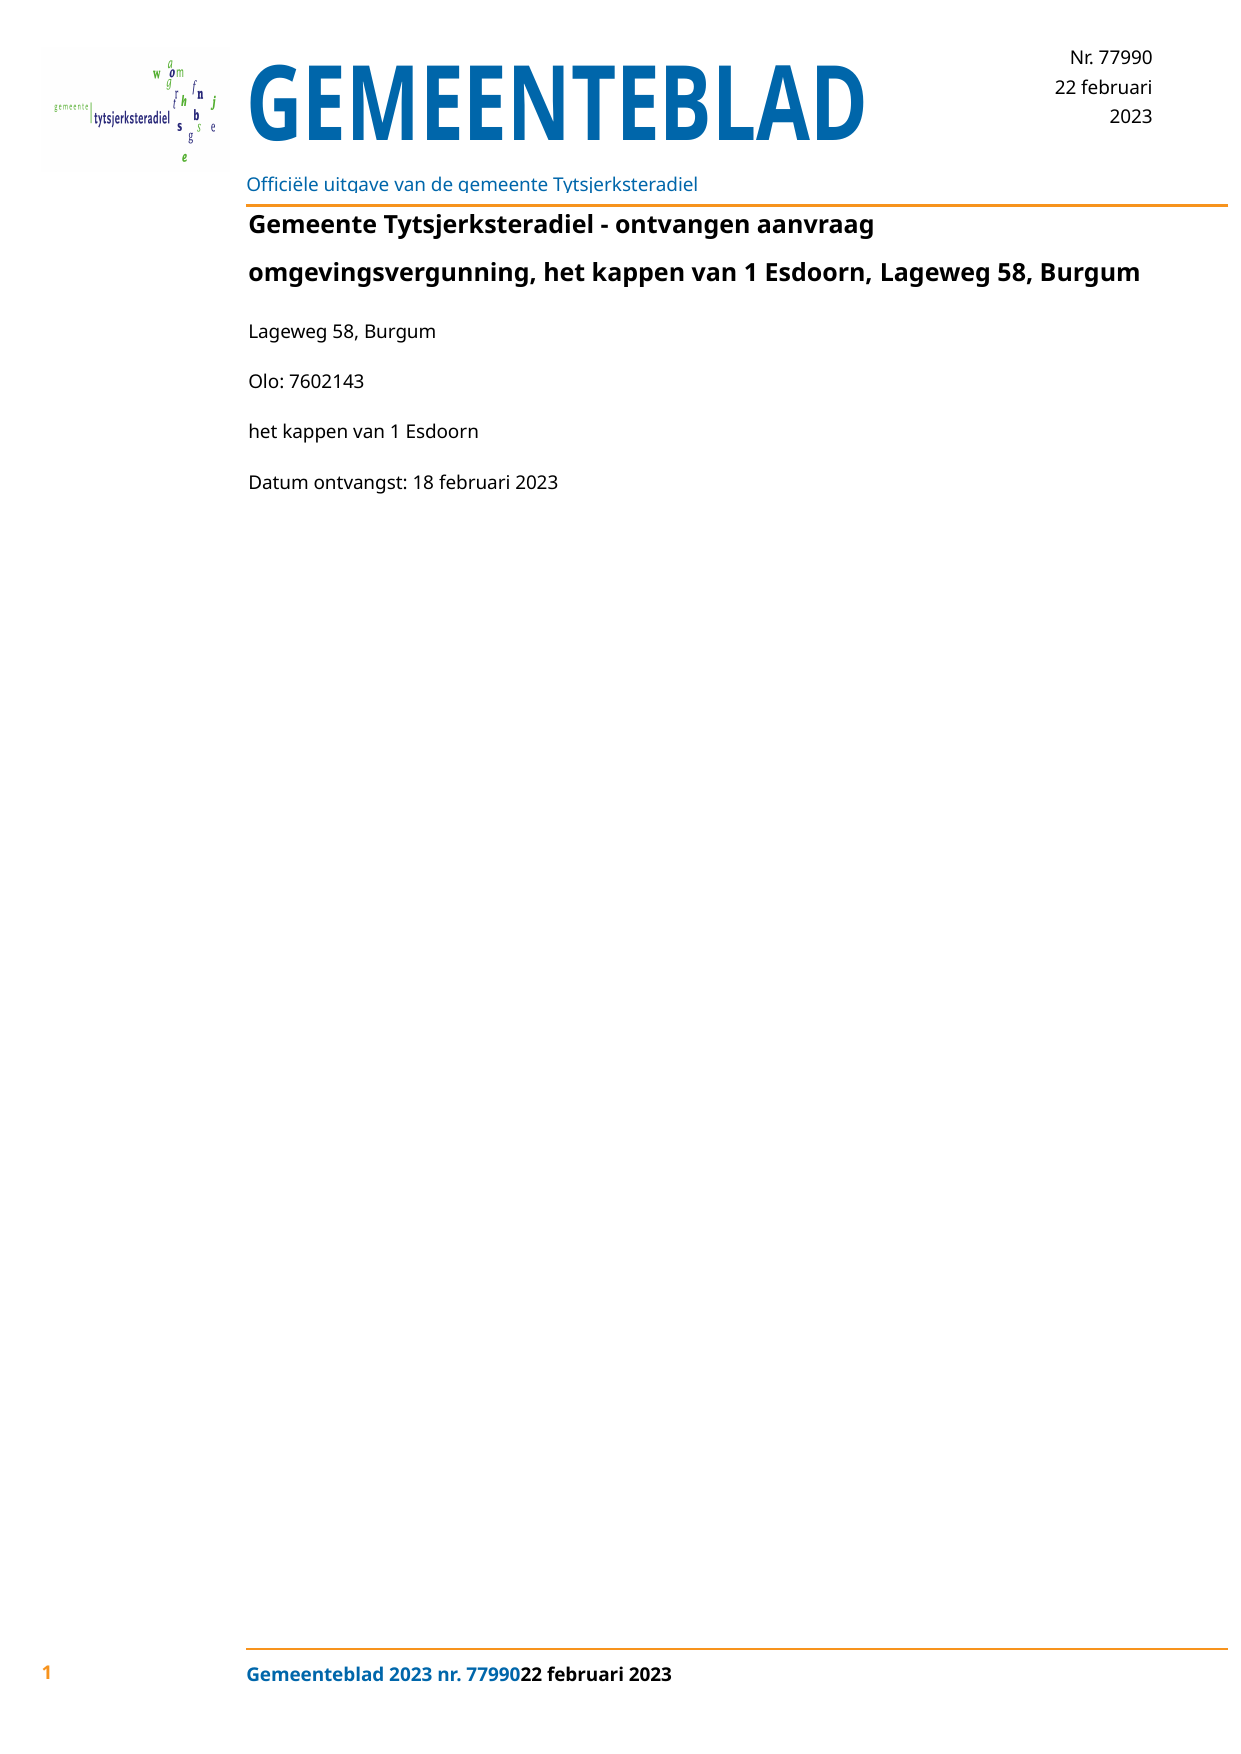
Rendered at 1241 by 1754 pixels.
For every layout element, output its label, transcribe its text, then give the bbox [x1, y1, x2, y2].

text Olo: 7602143 [248, 368, 1152, 394]
text Lageweg 58, Burgum [248, 318, 1152, 344]
text Datum ontvangst: 18 februari 2023 [248, 469, 1152, 495]
text het kappen van 1 Esdoorn [248, 419, 1152, 444]
picture [41, 47, 231, 172]
text Gemeente Tytsjerksteradiel - ontvangen aanvraag omgevingsvergunning, het kappen van 1 Esdoorn, Lageweg 58, Burgum [248, 207, 1152, 288]
